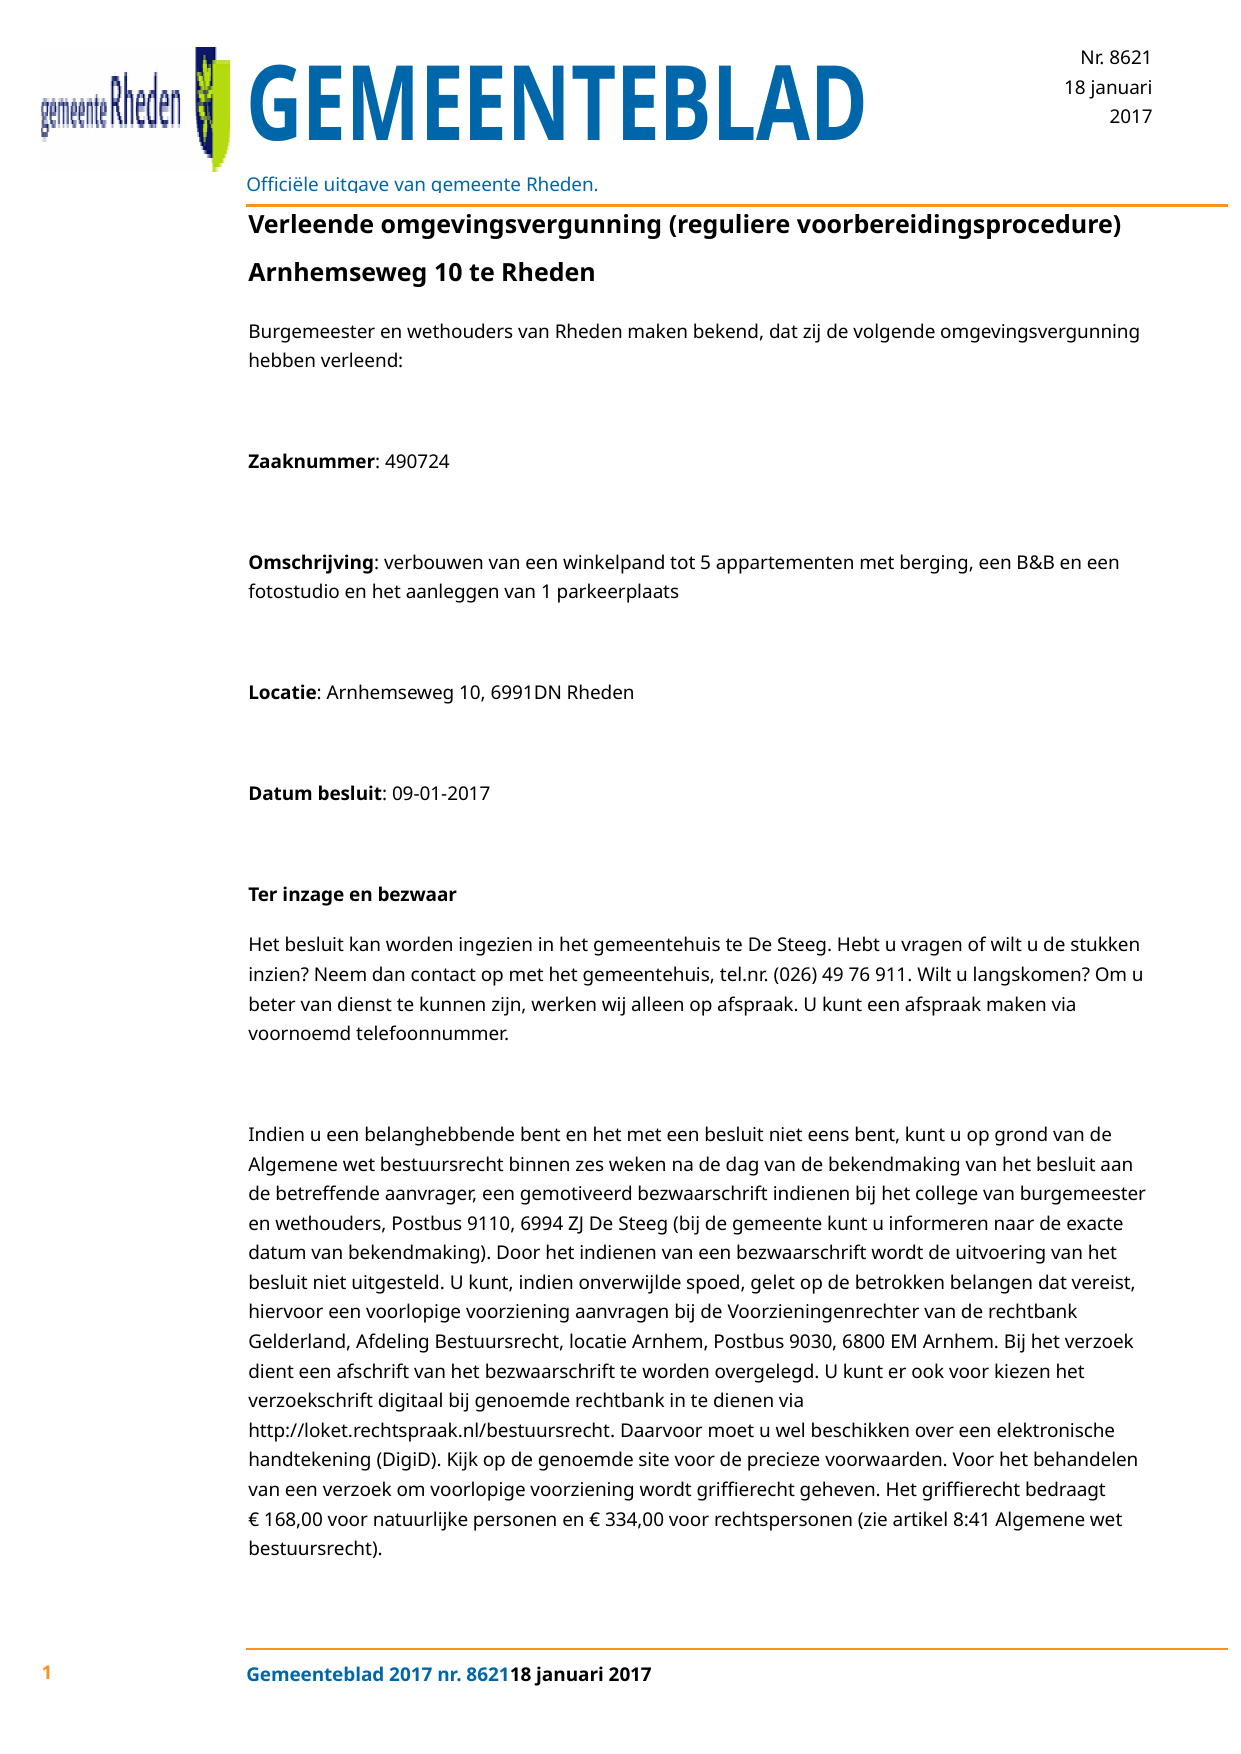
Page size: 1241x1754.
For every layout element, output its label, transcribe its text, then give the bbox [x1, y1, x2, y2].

text Omschrijving: verbouwen van een winkelpand tot 5 appartementen met berging, een B&B en een fotostudio en het aanleggen van 1 parkeerplaats [248, 549, 1152, 604]
text Het besluit kan worden ingezien in het gemeentehuis te De Steeg. Hebt u vragen of wilt u de stukken inzien? Neem dan contact op met het gemeentehuis, tel.nr. (026) 49 76 911. Wilt u langskomen? Om u beter van dienst te kunnen zijn, werken wij alleen op afspraak. U kunt een afspraak maken via voornoemd telefoonnummer. [248, 932, 1152, 1046]
text Burgemeester en wethouders van Rheden maken bekend, dat zij de volgende omgevingsvergunning hebben verleend: [248, 318, 1152, 373]
text Verleende omgevingsvergunning (reguliere voorbereidingsprocedure) Arnhemseweg 10 te Rheden [248, 207, 1152, 288]
text Indien u een belanghebbende bent en het met een besluit niet eens bent, kunt u op grond van de Algemene wet bestuursrecht binnen zes weken na de dag van de bekendmaking van het besluit aan de betreffende aanvrager, een gemotiveerd bezwaarschrift indienen bij het college van burgemeester en wethouders, Postbus 9110, 6994 ZJ De Steeg (bij de gemeente kunt u informeren naar de exacte datum van bekendmaking). Door het indienen van een bezwaarschrift wordt de uitvoering van het besluit niet uitgesteld. U kunt, indien onverwijlde spoed, gelet op de betrokken belangen dat vereist, hiervoor een voorlopige voorziening aanvragen bij de Voorzieningenrechter van de rechtbank Gelderland, Afdeling Bestuursrecht, locatie Arnhem, Postbus 9030, 6800 EM Arnhem. Bij het verzoek dient een afschrift van het bezwaarschrift te worden overgelegd. U kunt er ook voor kiezen het verzoekschrift digitaal bij genoemde rechtbank in te dienen via http://loket.rechtspraak.nl/bestuursrecht. Daarvoor moet u wel beschikken over een elektronische handtekening (DigiD). Kijk op de genoemde site voor de precieze voorwaarden. Voor het behandelen van een verzoek om voorlopige voorziening wordt griffierecht geheven. Het griffierecht bedraagt € 168,00 voor natuurlijke personen en € 334,00 voor rechtspersonen (zie artikel 8:41 Algemene wet bestuursrecht). [248, 1121, 1152, 1561]
picture [41, 47, 231, 172]
text Datum besluit: 09-01-2017 [248, 780, 1152, 806]
text Zaaknummer: 490724 [248, 448, 1152, 474]
text Locatie: Arnhemseweg 10, 6991DN Rheden [248, 679, 1152, 705]
text Ter inzage en bezwaar [248, 881, 1152, 907]
